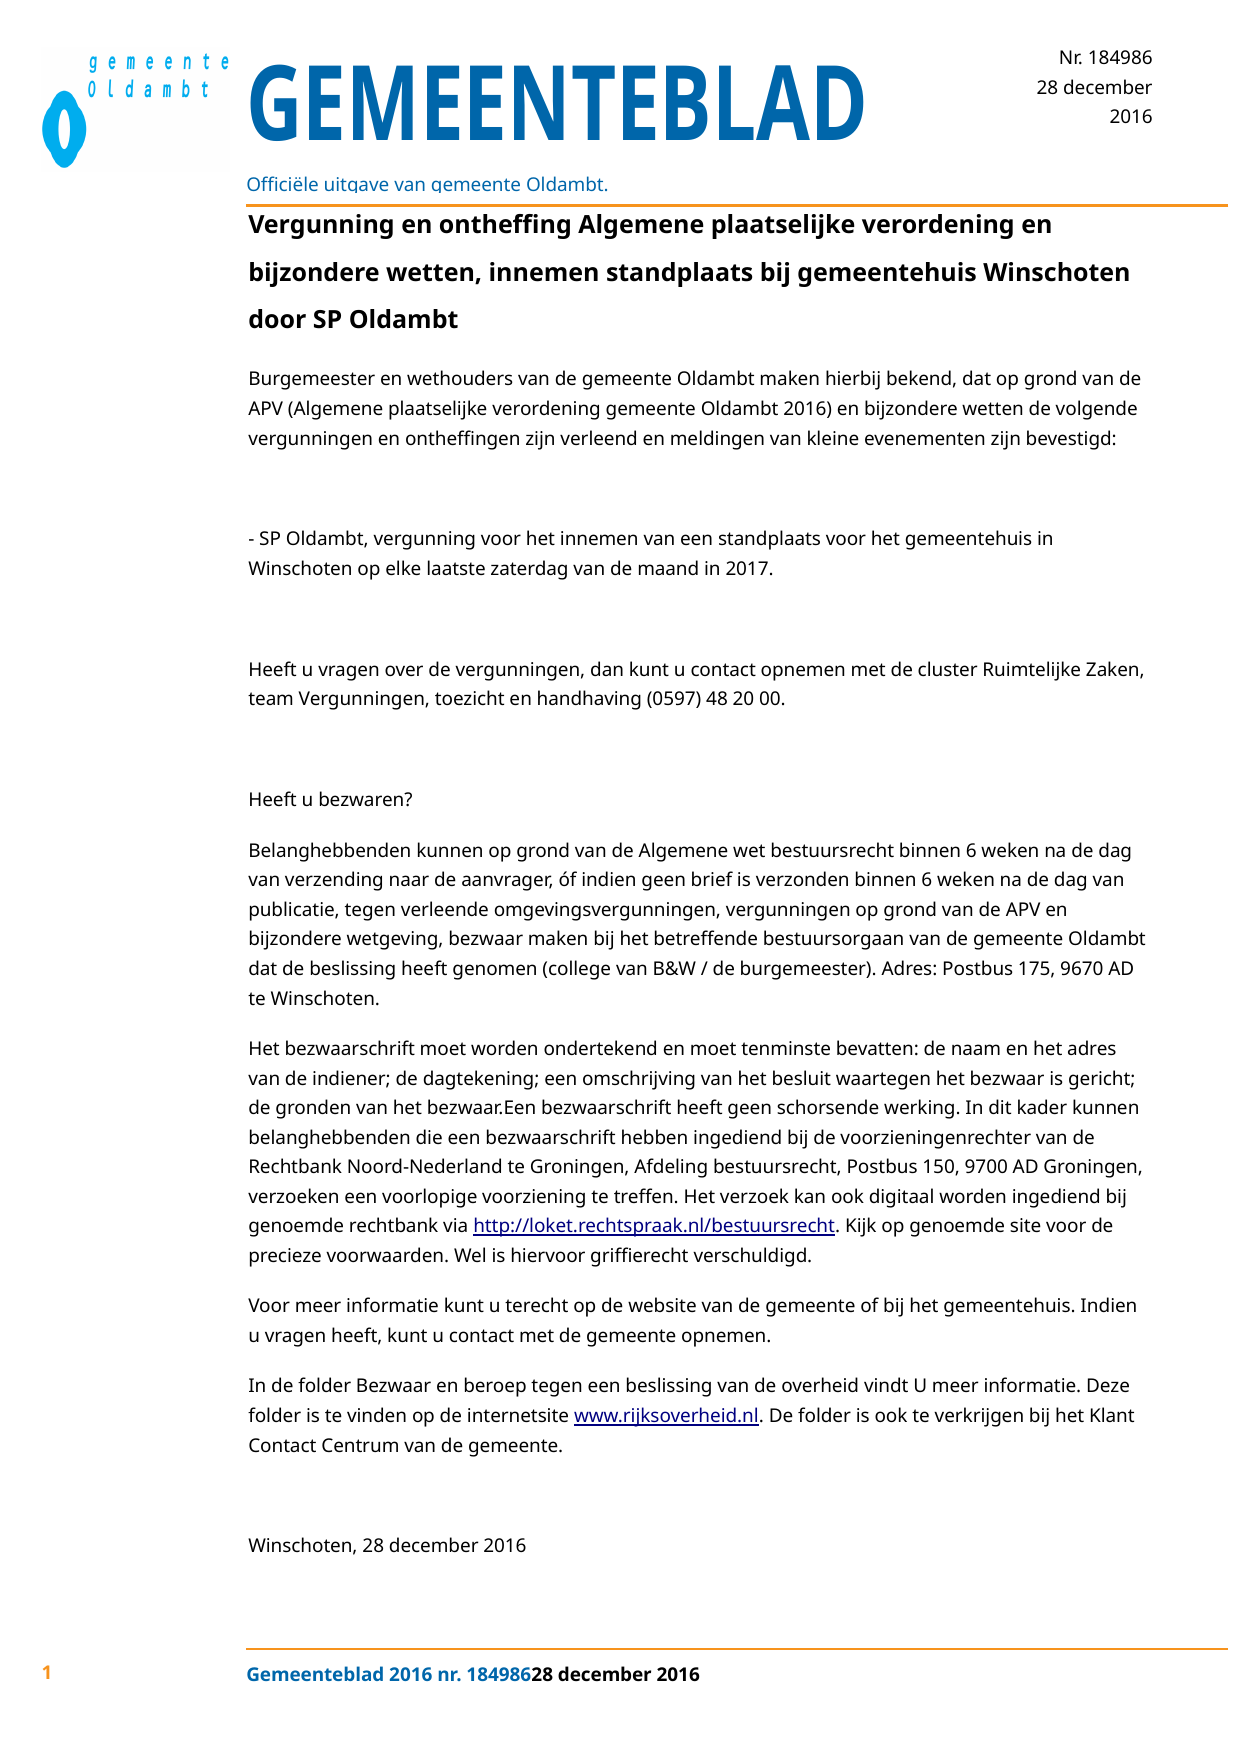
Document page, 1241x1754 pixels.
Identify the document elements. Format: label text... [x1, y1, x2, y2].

text In de folder Bezwaar en beroep tegen een beslissing van de overheid vindt U meer informatie. Deze folder is te vinden op de internetsite www.rijksoverheid.nl. De folder is ook te verkrijgen bij het Klant Contact Centrum van de gemeente. [248, 1373, 1152, 1457]
text Belanghebbenden kunnen op grond van de Algemene wet bestuursrecht binnen 6 weken na de dag van verzending naar de aanvrager, óf indien geen brief is verzonden binnen 6 weken na de dag van publicatie, tegen verleende omgevingsvergunningen, vergunningen op grond van de APV en bijzondere wetgeving, bezwaar maken bij het betreffende bestuursorgaan van de gemeente Oldambt dat de beslissing heeft genomen (college van B&W / de burgemeester). Adres: Postbus 175, 9670 AD te Winschoten. [248, 837, 1152, 1010]
text Heeft u bezwaren? [248, 786, 1152, 812]
text Vergunning en ontheffing Algemene plaatselijke verordening en bijzondere wetten, innemen standplaats bij gemeentehuis Winschoten door SP Oldambt [248, 207, 1152, 336]
picture [41, 47, 231, 172]
text Het bezwaarschrift moet worden ondertekend en moet tenminste bevatten: de naam en het adres van de indiener; de dagtekening; een omschrijving van het besluit waartegen het bezwaar is gericht; de gronden van het bezwaar.Een bezwaarschrift heeft geen schorsende werking. In dit kader kunnen belanghebbenden die een bezwaarschrift hebben ingediend bij de voorzieningenrechter van de Rechtbank Noord-Nederland te Groningen, Afdeling bestuursrecht, Postbus 150, 9700 AD Groningen, verzoeken een voorlopige voorziening te treffen. Het verzoek kan ook digitaal worden ingediend bij genoemde rechtbank via http://loket.rechtspraak.nl/bestuursrecht. Kijk op genoemde site voor de precieze voorwaarden. Wel is hiervoor griffierecht verschuldigd. [248, 1035, 1152, 1268]
text Winschoten, 28 december 2016 [248, 1533, 1152, 1558]
text - SP Oldambt, vergunning voor het innemen van een standplaats voor het gemeentehuis in Winschoten op elke laatste zaterdag van de maand in 2017. [248, 526, 1152, 581]
text Heeft u vragen over de vergunningen, dan kunt u contact opnemen met de cluster Ruimtelijke Zaken, team Vergunningen, toezicht en handhaving (0597) 48 20 00. [248, 656, 1152, 711]
text Burgemeester en wethouders van de gemeente Oldambt maken hierbij bekend, dat op grond van de APV (Algemene plaatselijke verordening gemeente Oldambt 2016) en bijzondere wetten de volgende vergunningen en ontheffingen zijn verleend en meldingen van kleine evenementen zijn bevestigd: [248, 366, 1152, 450]
text Voor meer informatie kunt u terecht op de website van de gemeente of bij het gemeentehuis. Indien u vragen heeft, kunt u contact met de gemeente opnemen. [248, 1293, 1152, 1348]
